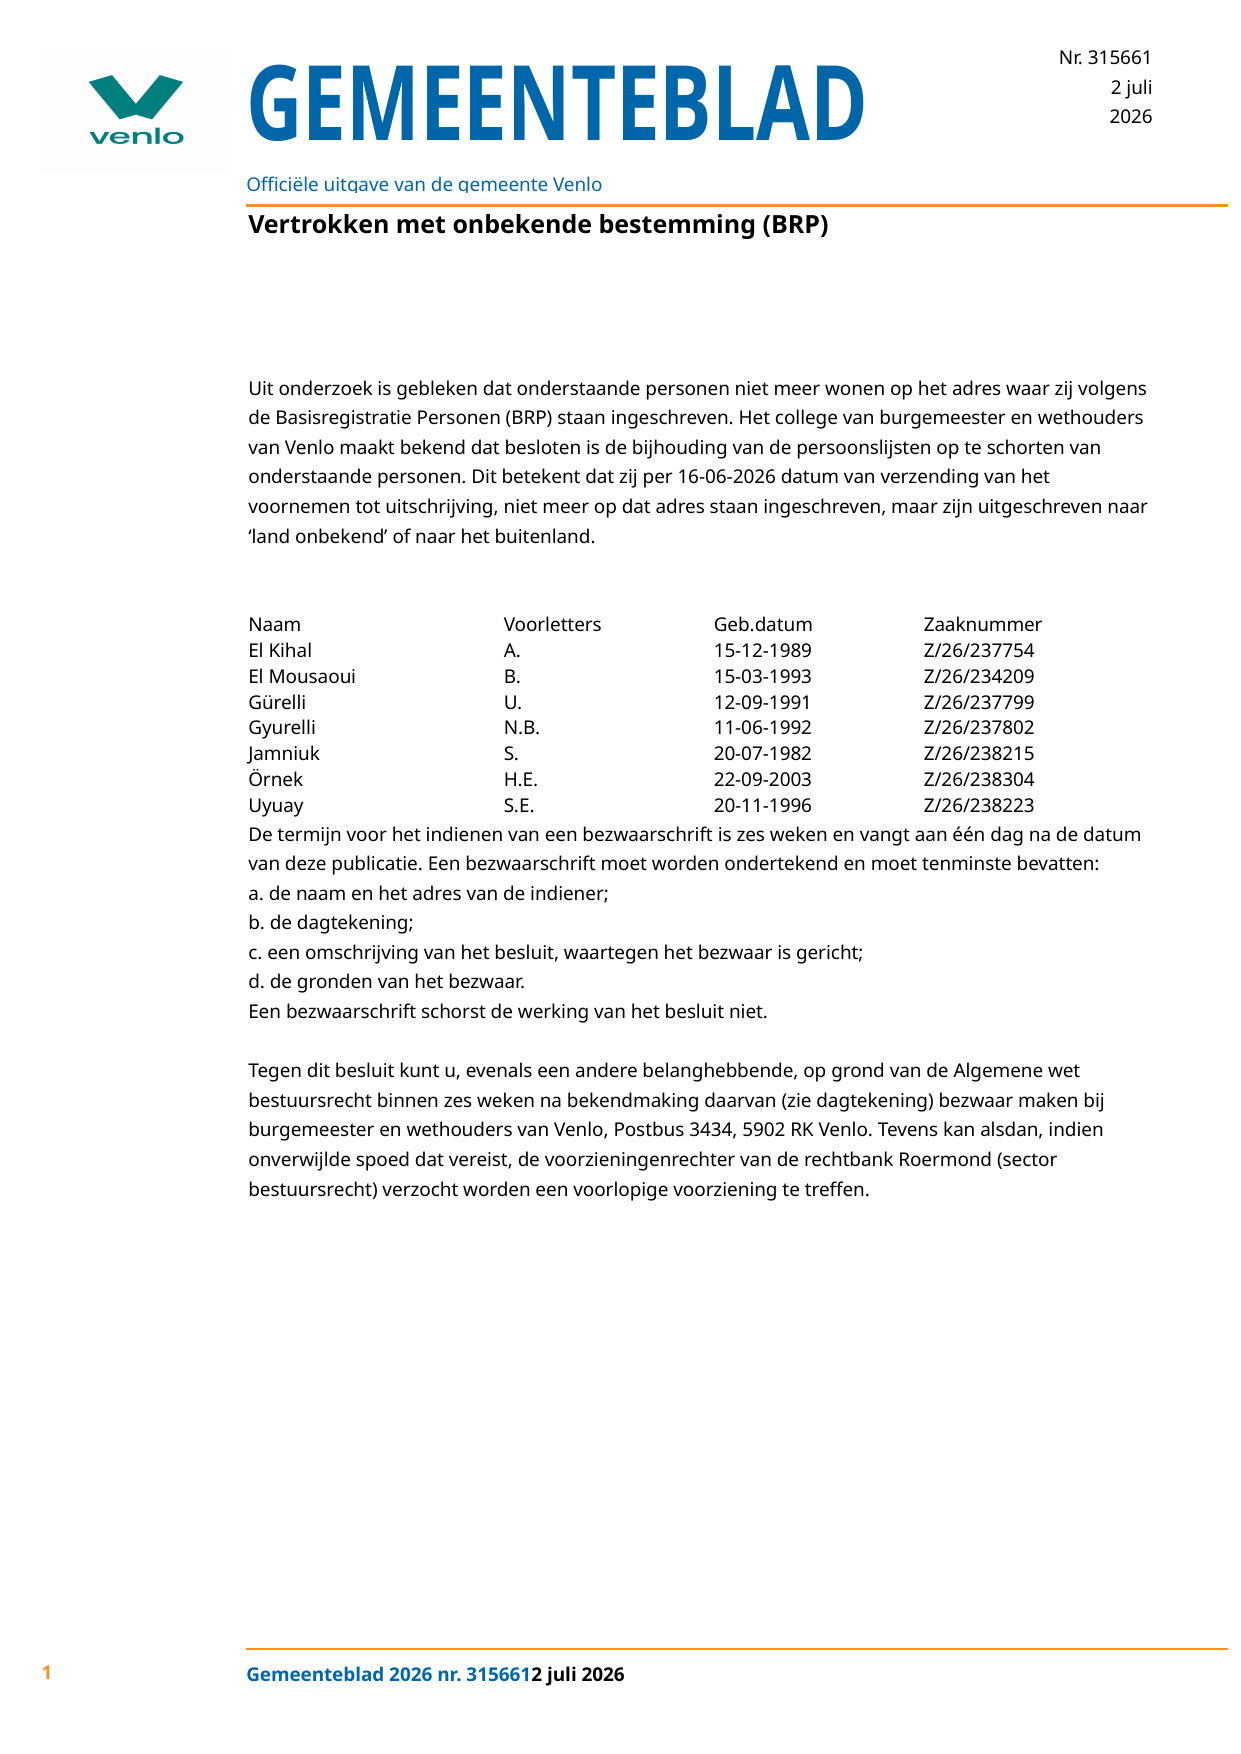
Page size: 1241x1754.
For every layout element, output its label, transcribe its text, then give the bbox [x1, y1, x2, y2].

table_cell H.E. [504, 766, 713, 792]
text c. een omschrijving van het besluit, waartegen het bezwaar is gericht; [248, 939, 1152, 965]
table_cell 15-03-1993 [714, 663, 923, 689]
table_cell Z/26/234209 [924, 663, 1152, 689]
table_cell Z/26/238215 [924, 740, 1152, 766]
text b. de dagtekening; [248, 909, 1152, 935]
table_cell El Kihal [248, 638, 503, 663]
table_cell U. [504, 689, 713, 714]
table_cell Jamniuk [248, 740, 503, 766]
table_cell Örnek [248, 766, 503, 792]
table_cell 22-09-2003 [714, 766, 923, 792]
table_cell Z/26/237802 [924, 715, 1152, 740]
table_header Naam [248, 612, 503, 637]
table_cell N.B. [504, 715, 713, 740]
table_cell Z/26/237754 [924, 638, 1152, 663]
table_header Geb.datum [714, 612, 923, 637]
table_cell Gürelli [248, 689, 503, 714]
table_cell Z/26/238304 [924, 766, 1152, 792]
text Uit onderzoek is gebleken dat onderstaande personen niet meer wonen op het adres waar zij volgens de Basisregistratie Personen (BRP) staan ingeschreven. Het college van burgemeester en wethouders van Venlo maakt bekend dat besloten is de bijhouding van de persoonslijsten op te schorten van onderstaande personen. Dit betekent dat zij per 16-06-2026 datum van verzending van het voornemen tot uitschrijving, niet meer op dat adres staan ingeschreven, maar zijn uitgeschreven naar ‘land onbekend’ of naar het buitenland. [248, 375, 1152, 548]
table_cell 20-07-1982 [714, 740, 923, 766]
table_cell 15-12-1989 [714, 638, 923, 663]
picture [41, 47, 231, 172]
table_cell 11-06-1992 [714, 715, 923, 740]
table_header Zaaknummer [924, 612, 1152, 637]
table_cell Z/26/238223 [924, 792, 1152, 817]
text De termijn voor het indienen van een bezwaarschrift is zes weken en vangt aan één dag na de datum van deze publicatie. Een bezwaarschrift moet worden ondertekend en moet tenminste bevatten: [248, 821, 1152, 876]
text Vertrokken met onbekende bestemming (BRP) [248, 207, 1152, 241]
table_cell S. [504, 740, 713, 766]
table_cell 20-11-1996 [714, 792, 923, 817]
table_header Voorletters [504, 612, 713, 637]
text a. de naam en het adres van de indiener; [248, 880, 1152, 906]
table_cell B. [504, 663, 713, 689]
table_cell S.E. [504, 792, 713, 817]
table_cell El Mousaoui [248, 663, 503, 689]
text Tegen dit besluit kunt u, evenals een andere belanghebbende, op grond van de Algemene wet bestuursrecht binnen zes weken na bekendmaking daarvan (zie dagtekening) bezwaar maken bij burgemeester en wethouders van Venlo, Postbus 3434, 5902 RK Venlo. Tevens kan alsdan, indien onverwijlde spoed dat vereist, de voorzieningenrechter van de rechtbank Roermond (sector bestuursrecht) verzocht worden een voorlopige voorziening te treffen. [248, 1057, 1152, 1201]
table_cell A. [504, 638, 713, 663]
table_cell Z/26/237799 [924, 689, 1152, 714]
text d. de gronden van het bezwaar. [248, 969, 1152, 994]
table_cell 12-09-1991 [714, 689, 923, 714]
table_cell Gyurelli [248, 715, 503, 740]
text Een bezwaarschrift schorst de werking van het besluit niet. [248, 998, 1152, 1024]
table_cell Uyuay [248, 792, 503, 817]
